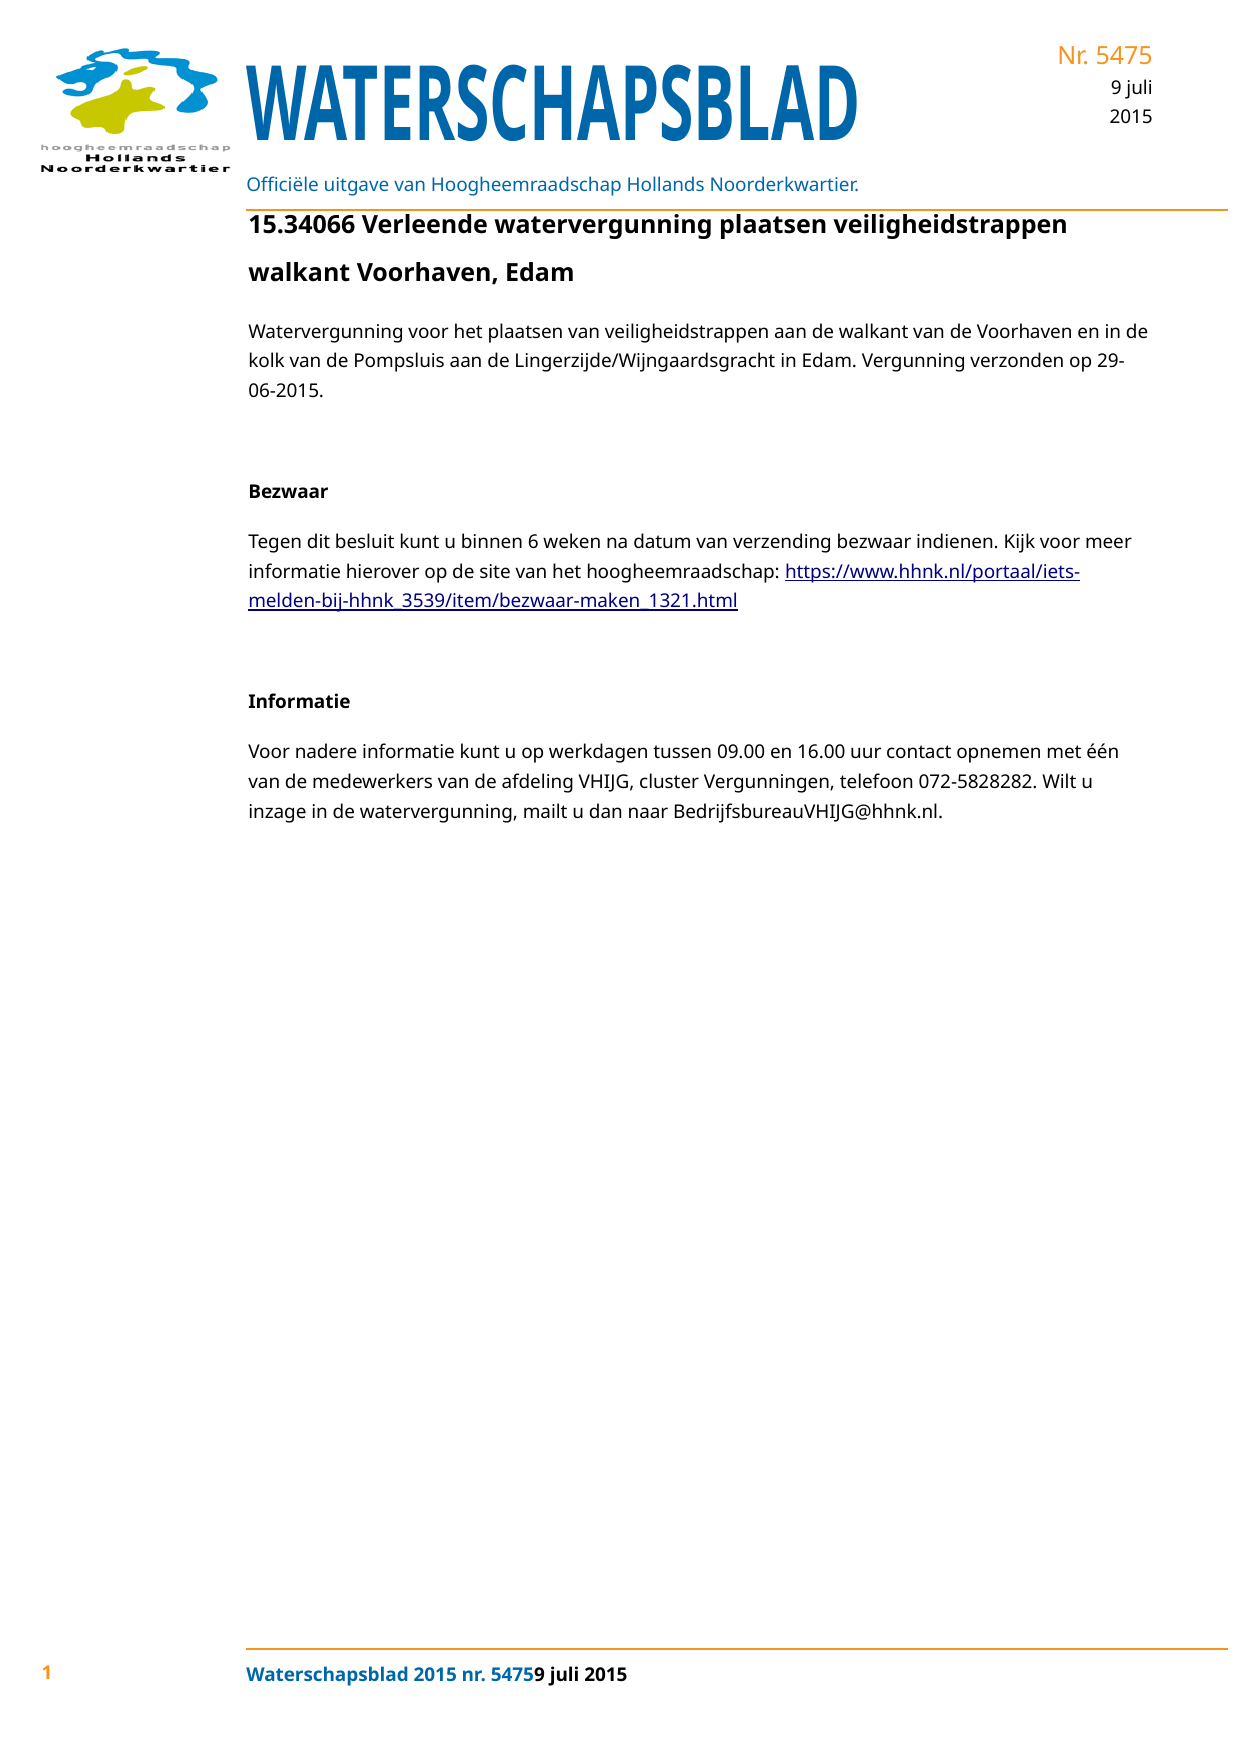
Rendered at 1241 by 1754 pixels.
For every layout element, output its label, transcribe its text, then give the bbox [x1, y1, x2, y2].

text Informatie [248, 688, 1152, 714]
picture [41, 47, 231, 172]
text 15.34066 Verleende watervergunning plaatsen veiligheidstrappen walkant Voorhaven, Edam [248, 211, 1152, 288]
text Voor nadere informatie kunt u op werkdagen tussen 09.00 en 16.00 uur contact opnemen met één van de medewerkers van de afdeling VHIJG, cluster Vergunningen, telefoon 072-5828282. Wilt u inzage in de watervergunning, mailt u dan naar BedrijfsbureauVHIJG@hhnk.nl. [248, 739, 1152, 824]
text Watervergunning voor het plaatsen van veiligheidstrappen aan de walkant van de Voorhaven en in de kolk van de Pompsluis aan de Lingerzijde/Wijngaardsgracht in Edam. Vergunning verzonden op 29-06-2015. [248, 318, 1152, 403]
text Bezwaar [248, 478, 1152, 504]
text Tegen dit besluit kunt u binnen 6 weken na datum van verzending bezwaar indienen. Kijk voor meer informatie hierover op de site van het hoogheemraadschap: https://www.hhnk.nl/portaal/iets-melden-bij-hhnk_3539/item/bezwaar-maken_1321.html [248, 528, 1152, 613]
